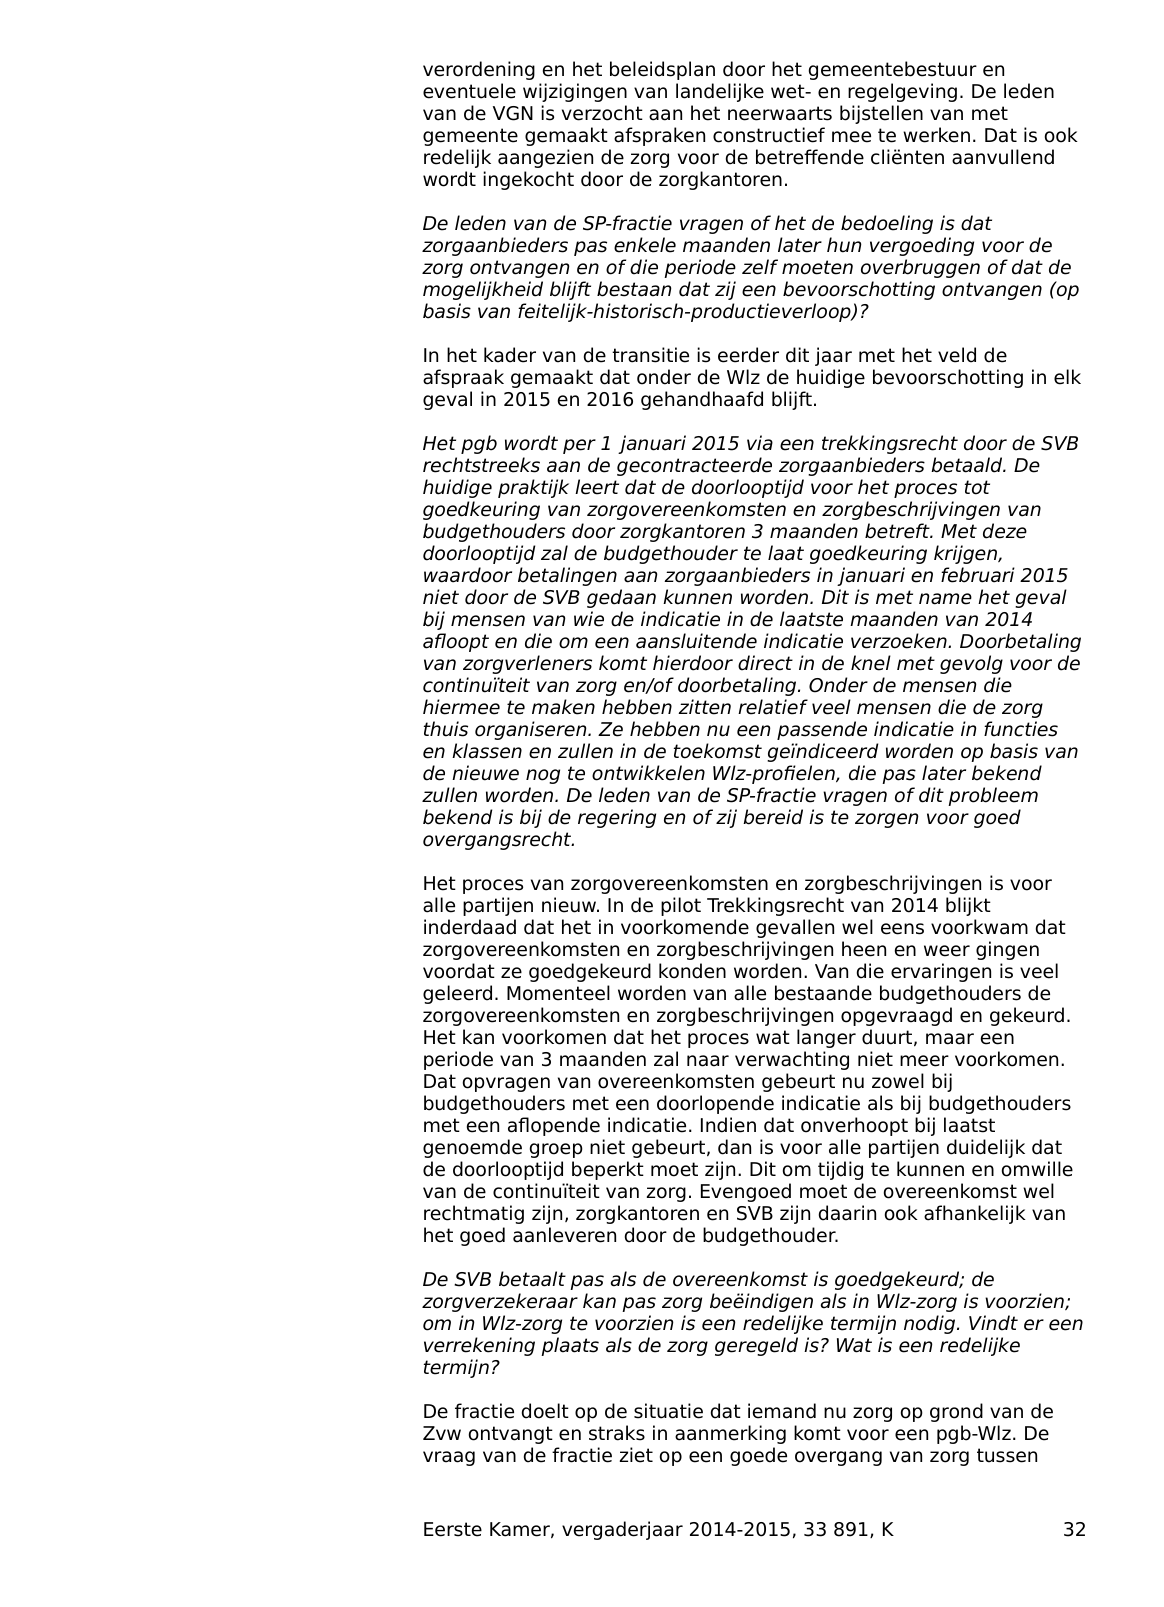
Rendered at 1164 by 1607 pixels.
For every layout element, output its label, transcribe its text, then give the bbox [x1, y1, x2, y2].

text verordening en het beleidsplan door het gemeentebestuur en eventuele wijzigingen van landelijke wet- en regelgeving. De leden van de VGN is verzocht aan het neerwaarts bijstellen van met gemeente gemaakt afspraken constructief mee te werken. Dat is ook redelijk aangezien de zorg voor de betreffende cliënten aanvullend wordt ingekocht door de zorgkantoren. [422, 59, 1087, 191]
text Het proces van zorgovereenkomsten en zorgbeschrijvingen is voor alle partijen nieuw. In de pilot Trekkingsrecht van 2014 blijkt inderdaad dat het in voorkomende gevallen wel eens voorkwam dat zorgovereenkomsten en zorgbeschrijvingen heen en weer gingen voordat ze goedgekeurd konden worden. Van die ervaringen is veel geleerd. Momenteel worden van alle bestaande budgethouders de zorgovereenkomsten en zorgbeschrijvingen opgevraagd en gekeurd. Het kan voorkomen dat het proces wat langer duurt, maar een periode van 3 maanden zal naar verwachting niet meer voorkomen. Dat opvragen van overeenkomsten gebeurt nu zowel bij budgethouders met een doorlopende indicatie als bij budgethouders met een aflopende indicatie. Indien dat onverhoopt bij laatst genoemde groep niet gebeurt, dan is voor alle partijen duidelijk dat de doorlooptijd beperkt moet zijn. Dit om tijdig te kunnen en omwille van de continuïteit van zorg. Evengoed moet de overeenkomst wel rechtmatig zijn, zorgkantoren en SVB zijn daarin ook afhankelijk van het goed aanleveren door de budgethouder. [422, 873, 1087, 1247]
text De fractie doelt op de situatie dat iemand nu zorg op grond van de Zvw ontvangt en straks in aanmerking komt voor een pgb-Wlz. De vraag van de fractie ziet op een goede overgang van zorg tussen [422, 1401, 1087, 1467]
text De leden van de SP-fractie vragen of het de bedoeling is dat zorgaanbieders pas enkele maanden later hun vergoeding voor de zorg ontvangen en of die periode zelf moeten overbruggen of dat de mogelijkheid blijft bestaan dat zij een bevoorschotting ontvangen (op basis van feitelijk-historisch-productieverloop)? [422, 213, 1087, 323]
text De SVB betaalt pas als de overeenkomst is goedgekeurd; de zorgverzekeraar kan pas zorg beëindigen als in Wlz-zorg is voorzien; om in Wlz-zorg te voorzien is een redelijke termijn nodig. Vindt er een verrekening plaats als de zorg geregeld is? Wat is een redelijke termijn? [422, 1269, 1087, 1379]
text In het kader van de transitie is eerder dit jaar met het veld de afspraak gemaakt dat onder de Wlz de huidige bevoorschotting in elk geval in 2015 en 2016 gehandhaafd blijft. [422, 345, 1087, 411]
text Het pgb wordt per 1 januari 2015 via een trekkingsrecht door de SVB rechtstreeks aan de gecontracteerde zorgaanbieders betaald. De huidige praktijk leert dat de doorlooptijd voor het proces tot goedkeuring van zorgovereenkomsten en zorgbeschrijvingen van budgethouders door zorgkantoren 3 maanden betreft. Met deze doorlooptijd zal de budgethouder te laat goedkeuring krijgen, waardoor betalingen aan zorgaanbieders in januari en februari 2015 niet door de SVB gedaan kunnen worden. Dit is met name het geval bij mensen van wie de indicatie in de laatste maanden van 2014 afloopt en die om een aansluitende indicatie verzoeken. Doorbetaling van zorgverleners komt hierdoor direct in de knel met gevolg voor de continuïteit van zorg en/of doorbetaling. Onder de mensen die hiermee te maken hebben zitten relatief veel mensen die de zorg thuis organiseren. Ze hebben nu een passende indicatie in functies en klassen en zullen in de toekomst geïndiceerd worden op basis van de nieuwe nog te ontwikkelen Wlz-profielen, die pas later bekend zullen worden. De leden van de SP-fractie vragen of dit probleem bekend is bij de regering en of zij bereid is te zorgen voor goed overgangsrecht. [422, 433, 1087, 851]
